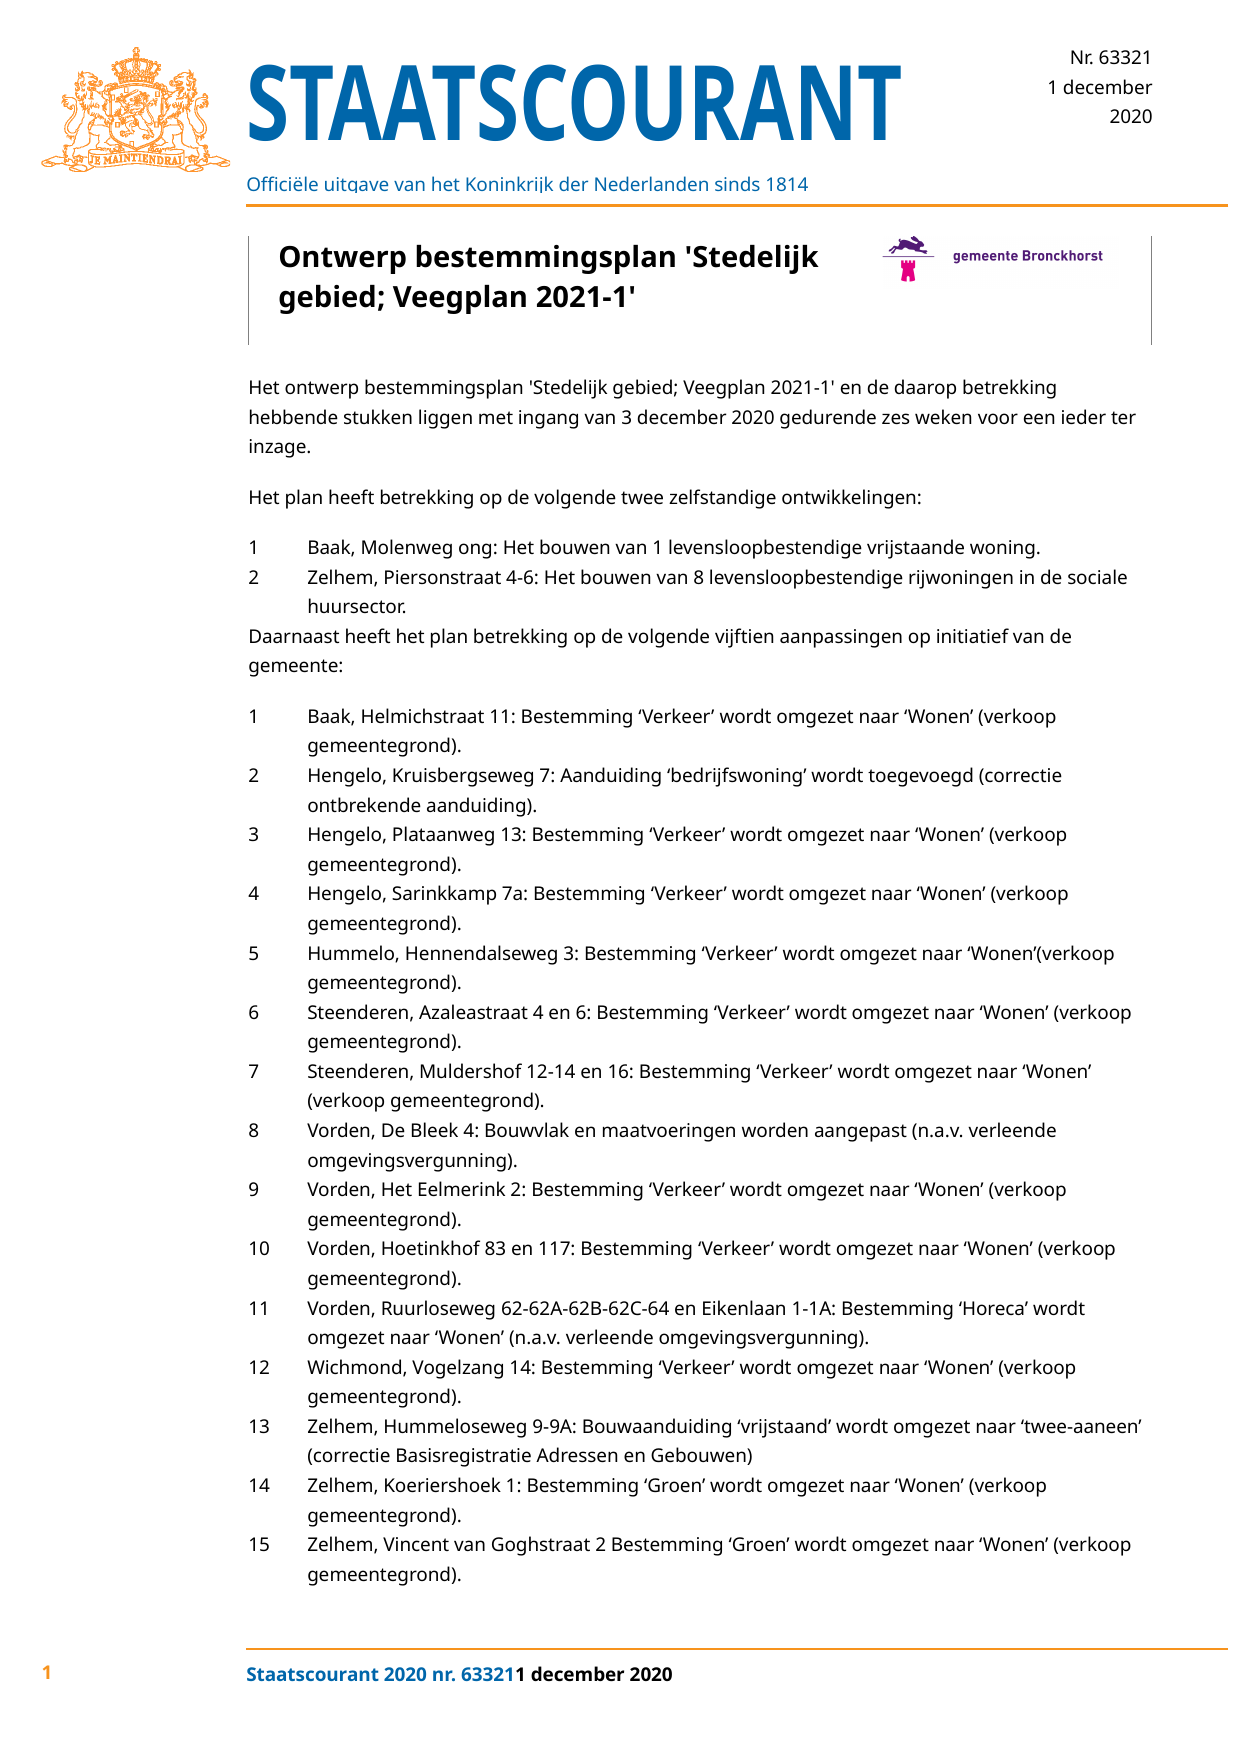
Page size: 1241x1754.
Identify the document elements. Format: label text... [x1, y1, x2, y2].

list Vorden, Het Eelmerink 2: Bestemming ‘Verkeer’ wordt omgezet naar ‘Wonen’ (verkoop gemeentegrond). [248, 1176, 1152, 1232]
text Het plan heeft betrekking op de volgende twee zelfstandige ontwikkelingen: [248, 484, 1152, 509]
list Hengelo, Kruisbergseweg 7: Aanduiding ‘bedrijfswoning’ wordt toegevoegd (correctie ontbrekende aanduiding). [248, 762, 1152, 817]
list Baak, Helmichstraat 11: Bestemming ‘Verkeer’ wordt omgezet naar ‘Wonen’ (verkoop gemeentegrond). [248, 703, 1152, 758]
list Hummelo, Hennendalseweg 3: Bestemming ‘Verkeer’ wordt omgezet naar ‘Wonen’(verkoop gemeentegrond). [248, 940, 1152, 995]
list Vorden, Hoetinkhof 83 en 117: Bestemming ‘Verkeer’ wordt omgezet naar ‘Wonen’ (verkoop gemeentegrond). [248, 1236, 1152, 1291]
list Steenderen, Muldershof 12-14 en 16: Bestemming ‘Verkeer’ wordt omgezet naar ‘Wonen’ (verkoop gemeentegrond). [248, 1058, 1152, 1113]
list Vorden, Ruurloseweg 62-62A-62B-62C-64 en Eikenlaan 1-1A: Bestemming ‘Horeca’ wordt omgezet naar ‘Wonen’ (n.a.v. verleende omgevingsvergunning). [248, 1295, 1152, 1350]
picture [882, 236, 1119, 289]
list Hengelo, Sarinkkamp 7a: Bestemming ‘Verkeer’ wordt omgezet naar ‘Wonen’ (verkoop gemeentegrond). [248, 881, 1152, 936]
list Hengelo, Plataanweg 13: Bestemming ‘Verkeer’ wordt omgezet naar ‘Wonen’ (verkoop gemeentegrond). [248, 821, 1152, 877]
text Het ontwerp bestemmingsplan 'Stedelijk gebied; Veegplan 2021-1' en de daarop betrekking hebbende stukken liggen met ingang van 3 december 2020 gedurende zes weken voor een ieder ter inzage. [248, 374, 1152, 459]
list Zelhem, Koeriershoek 1: Bestemming ‘Groen’ wordt omgezet naar ‘Wonen’ (verkoop gemeentegrond). [248, 1472, 1152, 1527]
list Baak, Molenweg ong: Het bouwen van 1 levensloopbestendige vrijstaande woning. [248, 534, 1152, 560]
table_header [850, 236, 1151, 345]
list Zelhem, Hummeloseweg 9-9A: Bouwaanduiding ‘vrijstaand’ wordt omgezet naar ‘twee-aaneen’ (correctie Basisregistratie Adressen en Gebouwen) [248, 1413, 1152, 1468]
list Zelhem, Vincent van Goghstraat 2 Bestemming ‘Groen’ wordt omgezet naar ‘Wonen’ (verkoop gemeentegrond). [248, 1531, 1152, 1587]
list Vorden, De Bleek 4: Bouwvlak en maatvoeringen worden aangepast (n.a.v. verleende omgevingsvergunning). [248, 1117, 1152, 1172]
table_header Ontwerp bestemmingsplan 'Stedelijk gebied; Veegplan 2021-1' [249, 236, 850, 345]
list Wichmond, Vogelzang 14: Bestemming ‘Verkeer’ wordt omgezet naar ‘Wonen’ (verkoop gemeentegrond). [248, 1354, 1152, 1409]
text Daarnaast heeft het plan betrekking op de volgende vijftien aanpassingen op initiatief van de gemeente: [248, 623, 1152, 678]
list Steenderen, Azaleastraat 4 en 6: Bestemming ‘Verkeer’ wordt omgezet naar ‘Wonen’ (verkoop gemeentegrond). [248, 999, 1152, 1054]
picture [41, 47, 231, 172]
list Zelhem, Piersonstraat 4-6: Het bouwen van 8 levensloopbestendige rijwoningen in de sociale huursector. [248, 564, 1152, 619]
